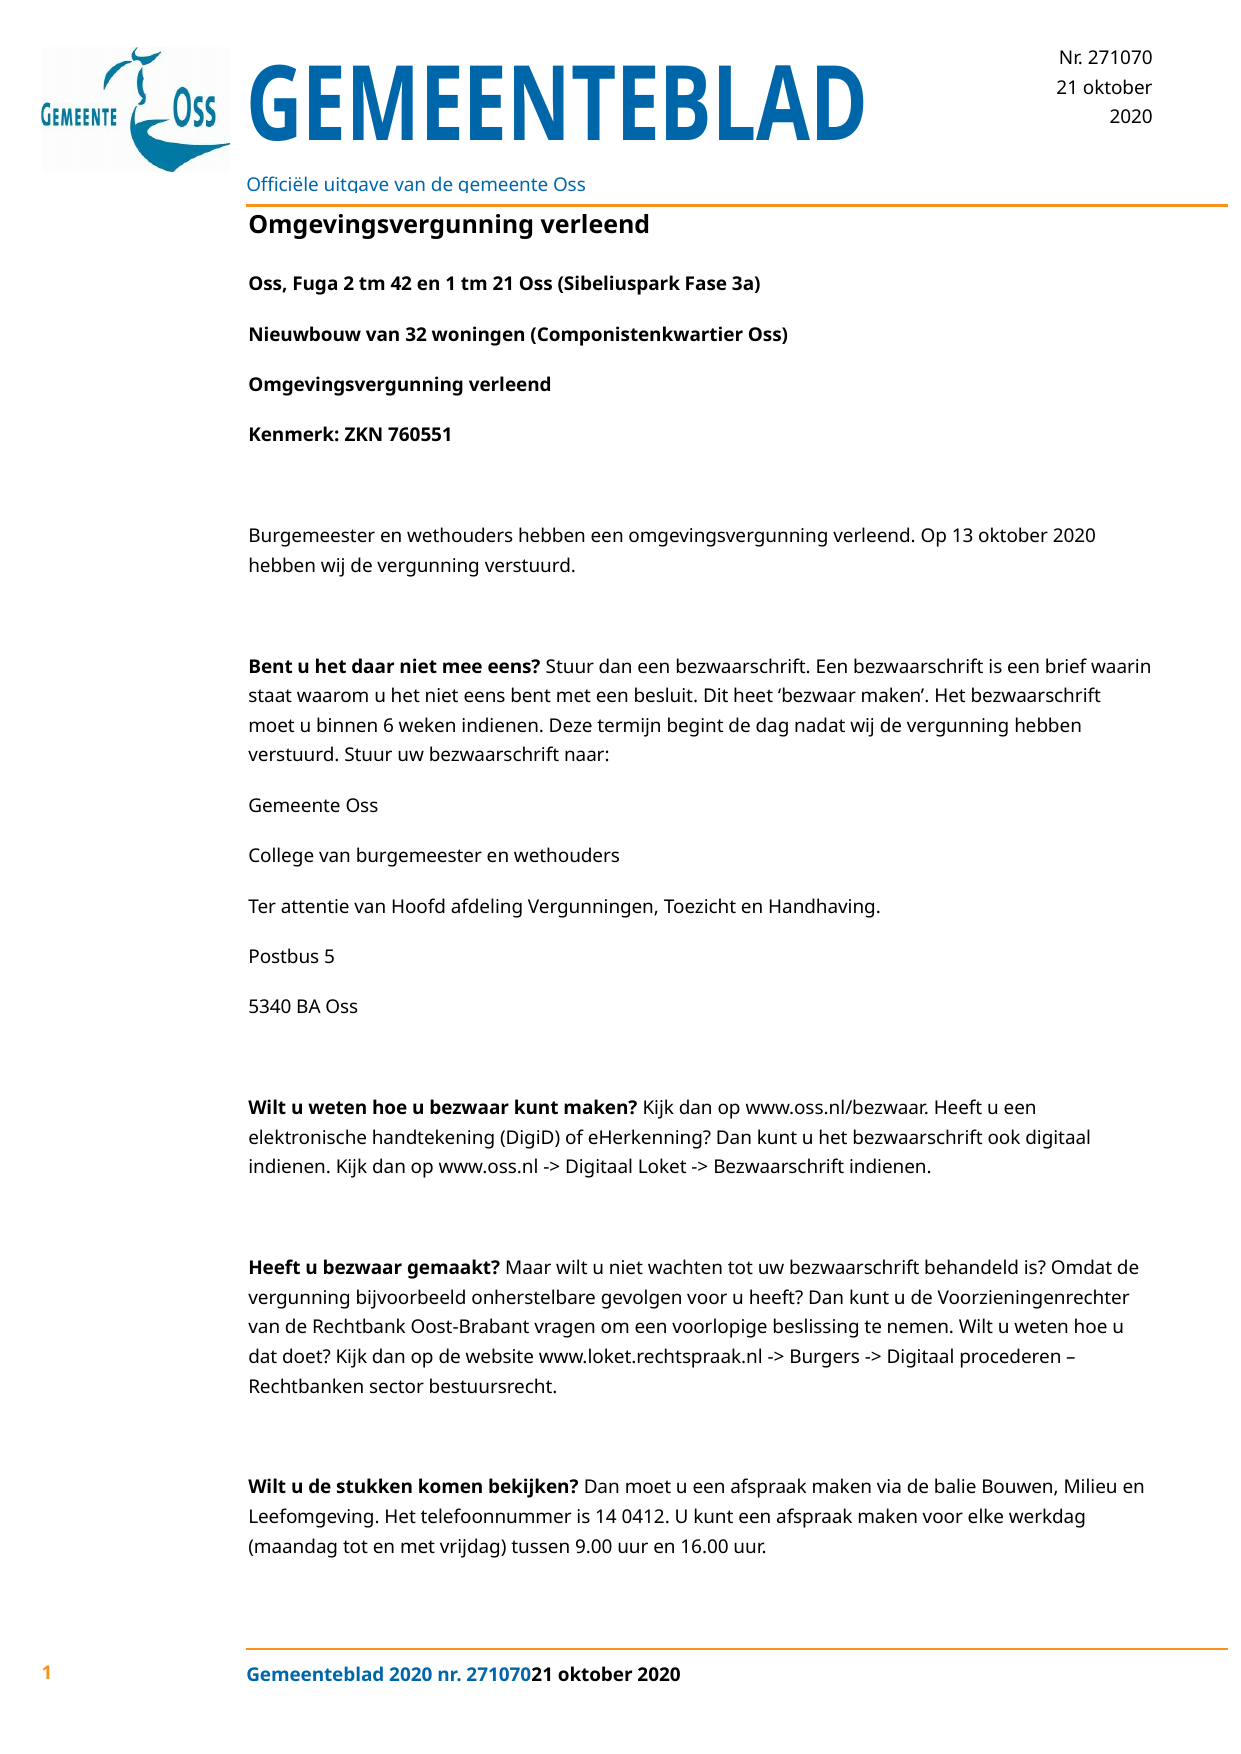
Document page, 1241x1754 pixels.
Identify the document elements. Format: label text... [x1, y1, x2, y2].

picture [41, 47, 231, 172]
text Burgemeester en wethouders hebben een omgevingsvergunning verleend. Op 13 oktober 2020 hebben wij de vergunning verstuurd. [248, 522, 1152, 578]
text Ter attentie van Hoofd afdeling Vergunningen, Toezicht en Handhaving. [248, 893, 1152, 918]
text Wilt u weten hoe u bezwaar kunt maken? Kijk dan op www.oss.nl/bezwaar. Heeft u een elektronische handtekening (DigiD) of eHerkenning? Dan kunt u het bezwaarschrift ook digitaal indienen. Kijk dan op www.oss.nl -> Digitaal Loket -> Bezwaarschrift indienen. [248, 1094, 1152, 1179]
text Bent u het daar niet mee eens? Stuur dan een bezwaarschrift. Een bezwaarschrift is een brief waarin staat waarom u het niet eens bent met een besluit. Dit heet ‘bezwaar maken’. Het bezwaarschrift moet u binnen 6 weken indienen. Deze termijn begint de dag nadat wij de vergunning hebben verstuurd. Stuur uw bezwaarschrift naar: [248, 653, 1152, 767]
text Postbus 5 [248, 943, 1152, 969]
text Kenmerk: ZKN 760551 [248, 422, 1152, 447]
text Omgevingsvergunning verleend [248, 207, 1152, 241]
text 5340 BA Oss [248, 994, 1152, 1019]
text Oss, Fuga 2 tm 42 en 1 tm 21 Oss (Sibeliuspark Fase 3a) [248, 270, 1152, 296]
text Nieuwbouw van 32 woningen (Componistenkwartier Oss) [248, 321, 1152, 346]
text Omgevingsvergunning verleend [248, 371, 1152, 397]
text Heeft u bezwaar gemaakt? Maar wilt u niet wachten tot uw bezwaarschrift behandeld is? Omdat de vergunning bijvoorbeeld onherstelbare gevolgen voor u heeft? Dan kunt u de Voorzieningenrechter van de Rechtbank Oost-Brabant vragen om een voorlopige beslissing te nemen. Wilt u weten hoe u dat doet? Kijk dan op de website www.loket.rechtspraak.nl -> Burgers -> Digitaal procederen – Rechtbanken sector bestuursrecht. [248, 1254, 1152, 1398]
text Gemeente Oss [248, 792, 1152, 818]
text College van burgemeester en wethouders [248, 842, 1152, 868]
text Wilt u de stukken komen bekijken? Dan moet u een afspraak maken via de balie Bouwen, Milieu en Leefomgeving. Het telefoonnummer is 14 0412. U kunt een afspraak maken voor elke werkdag (maandag tot en met vrijdag) tussen 9.00 uur en 16.00 uur. [248, 1474, 1152, 1558]
